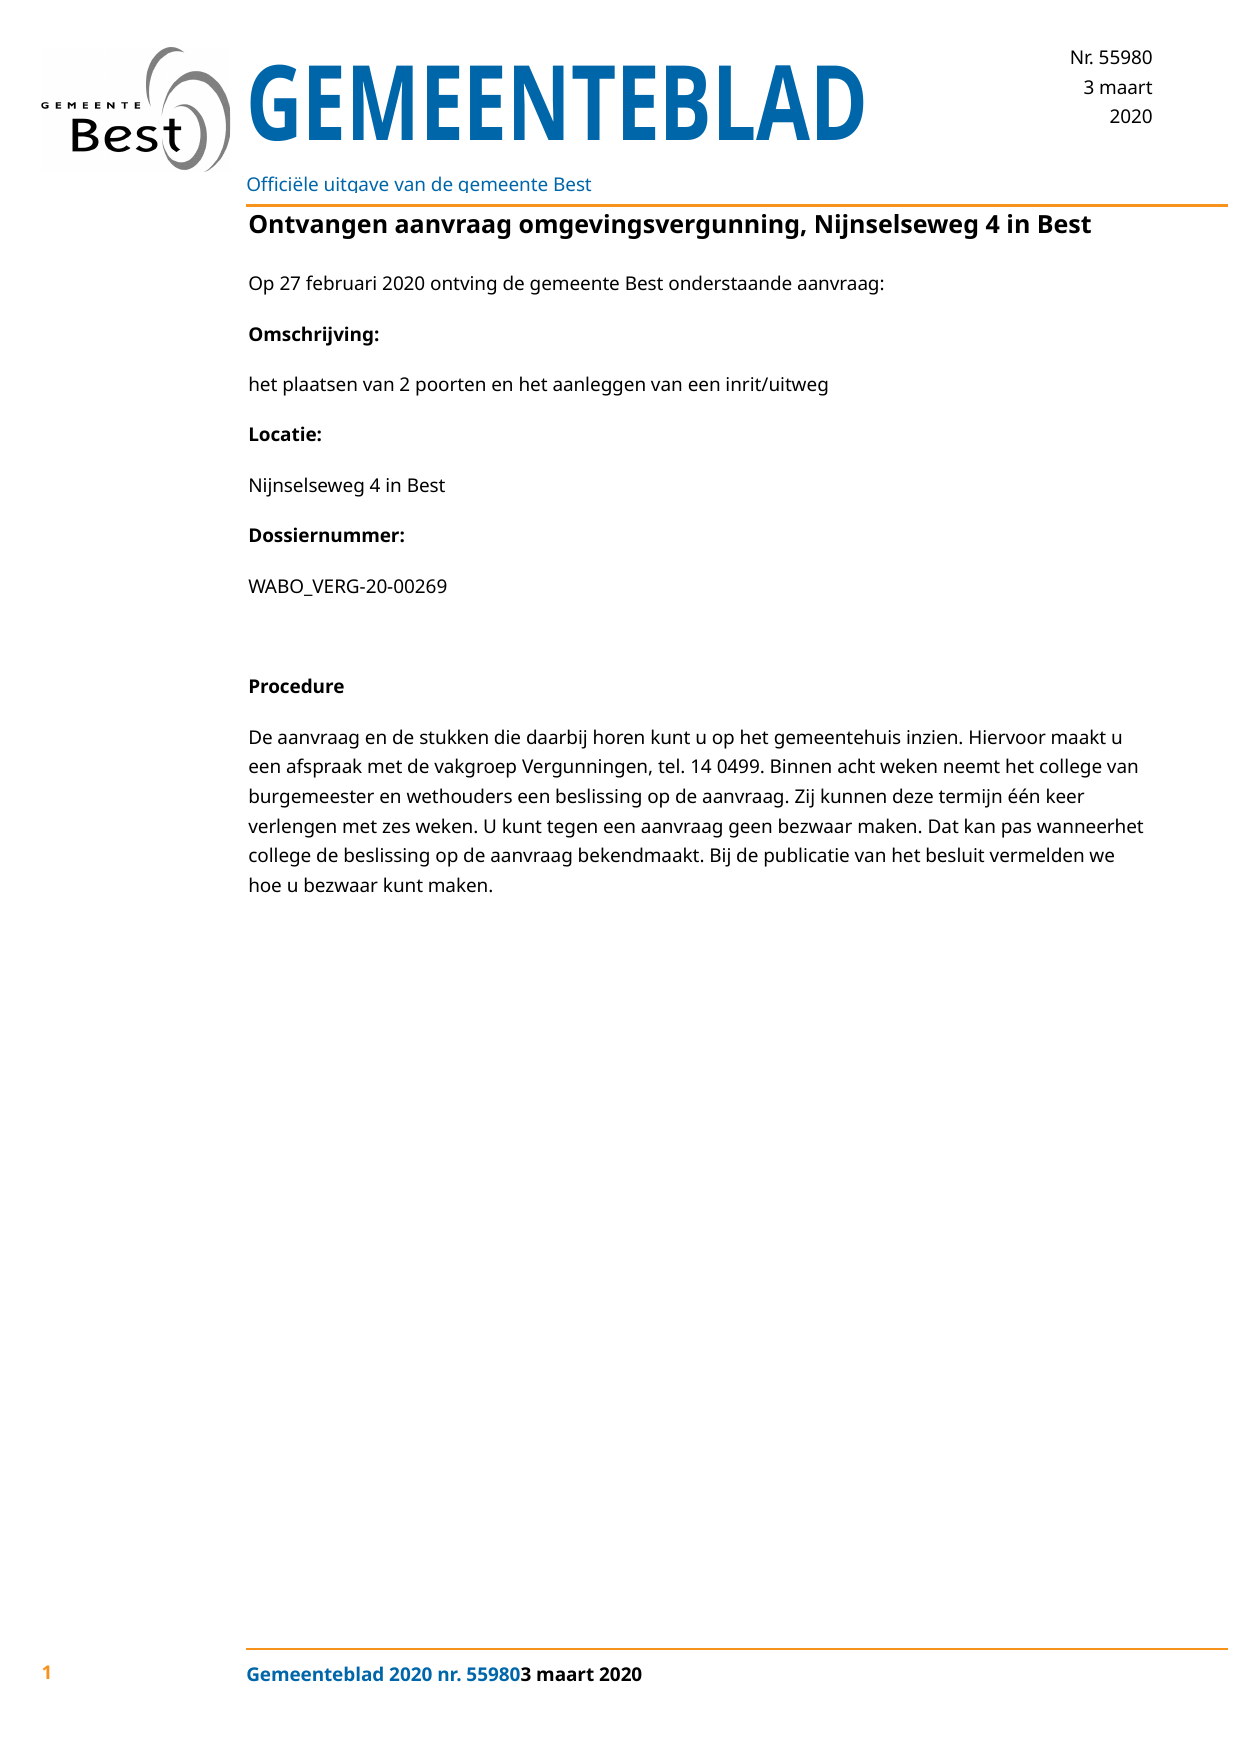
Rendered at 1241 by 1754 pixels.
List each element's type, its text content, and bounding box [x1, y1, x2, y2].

text Locatie: [248, 422, 1152, 447]
text Dossiernummer: [248, 522, 1152, 548]
text WABO_VERG-20-00269 [248, 573, 1152, 598]
text het plaatsen van 2 poorten en het aanleggen van een inrit/uitweg [248, 371, 1152, 397]
text Ontvangen aanvraag omgevingsvergunning, Nijnselseweg 4 in Best [248, 207, 1152, 241]
text Nijnselseweg 4 in Best [248, 472, 1152, 498]
text Op 27 februari 2020 ontving de gemeente Best onderstaande aanvraag: [248, 270, 1152, 296]
picture [41, 47, 231, 172]
text Procedure [248, 674, 1152, 699]
text De aanvraag en de stukken die daarbij horen kunt u op het gemeentehuis inzien. Hiervoor maakt u een afspraak met de vakgroep Vergunningen, tel. 14 0499. Binnen acht weken neemt het college van burgemeester en wethouders een beslissing op de aanvraag. Zij kunnen deze termijn één keer verlengen met zes weken. U kunt tegen een aanvraag geen bezwaar maken. Dat kan pas wanneerhet college de beslissing op de aanvraag bekendmaakt. Bij de publicatie van het besluit vermelden we hoe u bezwaar kunt maken. [248, 724, 1152, 898]
text Omschrijving: [248, 321, 1152, 346]
